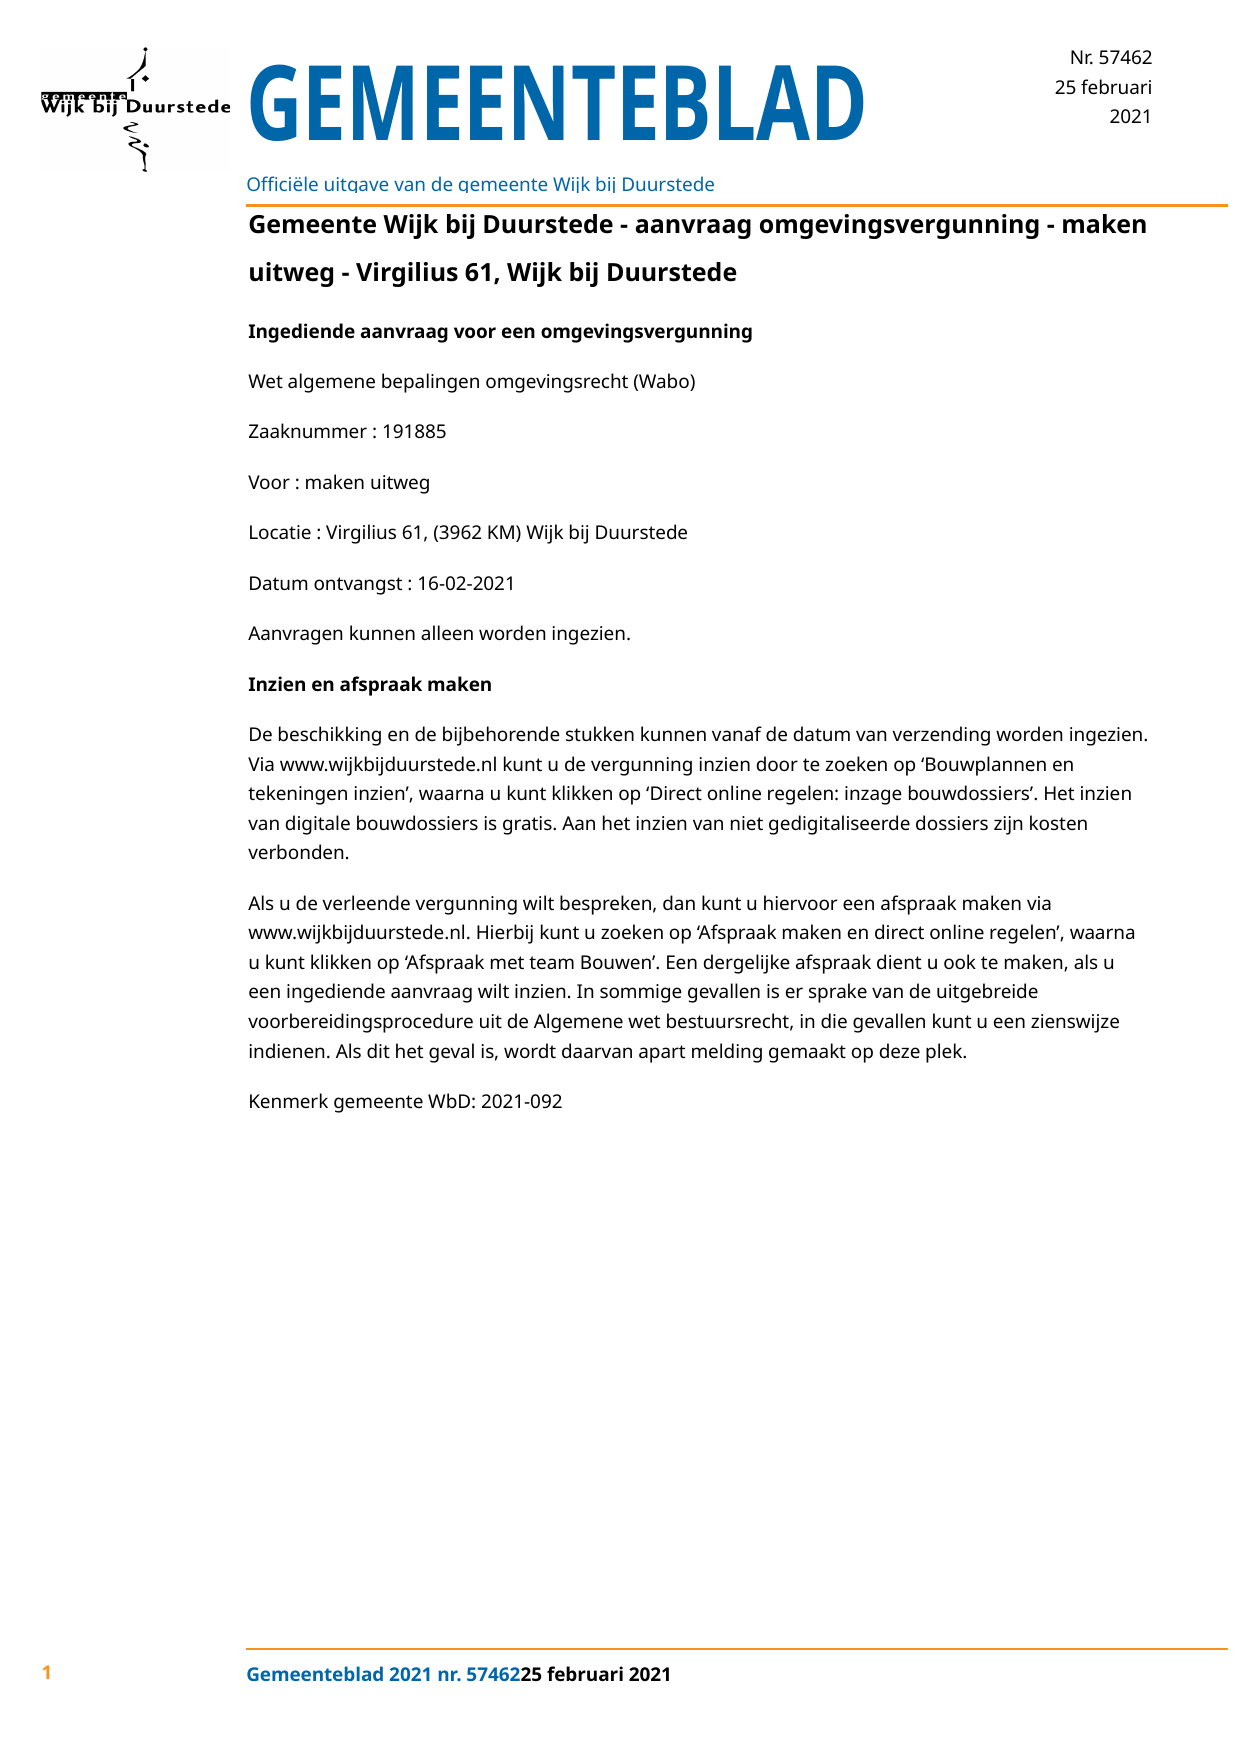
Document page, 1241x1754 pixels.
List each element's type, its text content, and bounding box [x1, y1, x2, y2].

text Locatie : Virgilius 61, (3962 KM) Wijk bij Duurstede [248, 519, 1152, 545]
text Voor : maken uitweg [248, 469, 1152, 495]
text Wet algemene bepalingen omgevingsrecht (Wabo) [248, 368, 1152, 394]
text Kenmerk gemeente WbD: 2021-092 [248, 1088, 1152, 1114]
text Gemeente Wijk bij Duurstede - aanvraag omgevingsvergunning - maken uitweg - Virgilius 61, Wijk bij Duurstede [248, 207, 1152, 288]
picture [41, 47, 231, 172]
text Aanvragen kunnen alleen worden ingezien. [248, 620, 1152, 646]
text De beschikking en de bijbehorende stukken kunnen vanaf de datum van verzending worden ingezien. Via www.wijkbijduurstede.nl kunt u de vergunning inzien door te zoeken op ‘Bouwplannen en tekeningen inzien’, waarna u kunt klikken op ‘Direct online regelen: inzage bouwdossiers’. Het inzien van digitale bouwdossiers is gratis. Aan het inzien van niet gedigitaliseerde dossiers zijn kosten verbonden. [248, 721, 1152, 865]
text Datum ontvangst : 16-02-2021 [248, 570, 1152, 596]
text Inzien en afspraak maken [248, 671, 1152, 697]
text Als u de verleende vergunning wilt bespreken, dan kunt u hiervoor een afspraak maken via www.wijkbijduurstede.nl. Hierbij kunt u zoeken op ‘Afspraak maken en direct online regelen’, waarna u kunt klikken op ‘Afspraak met team Bouwen’. Een dergelijke afspraak dient u ook te maken, als u een ingediende aanvraag wilt inzien. In sommige gevallen is er sprake van de uitgebreide voorbereidingsprocedure uit de Algemene wet bestuursrecht, in die gevallen kunt u een zienswijze indienen. Als dit het geval is, wordt daarvan apart melding gemaakt op deze plek. [248, 890, 1152, 1064]
text Zaaknummer : 191885 [248, 419, 1152, 444]
text Ingediende aanvraag voor een omgevingsvergunning [248, 318, 1152, 344]
